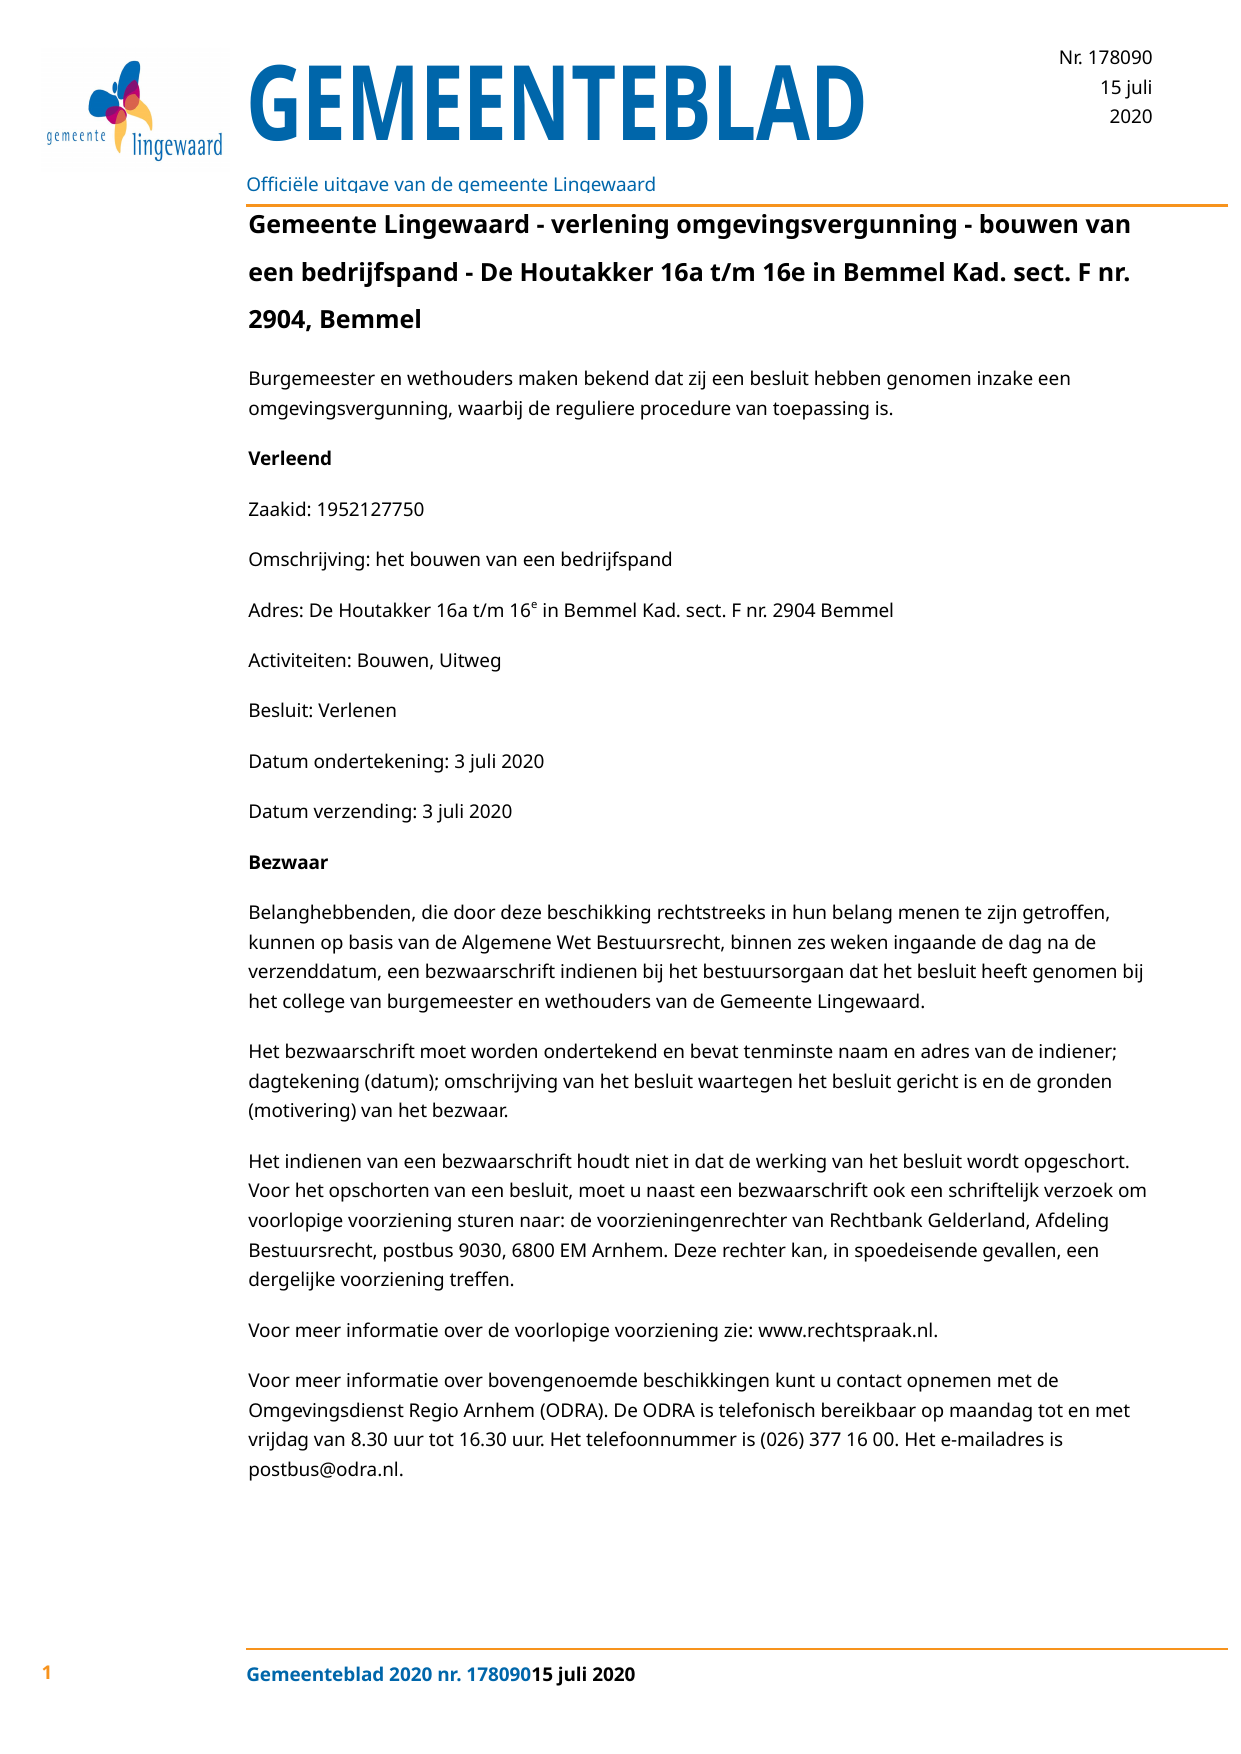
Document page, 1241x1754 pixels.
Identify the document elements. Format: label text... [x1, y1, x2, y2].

text Omschrijving: het bouwen van een bedrijfspand [248, 546, 1152, 572]
text Datum verzending: 3 juli 2020 [248, 798, 1152, 824]
text Het indienen van een bezwaarschrift houdt niet in dat de werking van het besluit wordt opgeschort. Voor het opschorten van een besluit, moet u naast een bezwaarschrift ook een schriftelijk verzoek om voorlopige voorziening sturen naar: de voorzieningenrechter van Rechtbank Gelderland, Afdeling Bestuursrecht, postbus 9030, 6800 EM Arnhem. Deze rechter kan, in spoedeisende gevallen, een dergelijke voorziening treffen. [248, 1148, 1152, 1292]
text Besluit: Verlenen [248, 698, 1152, 723]
text Voor meer informatie over de voorlopige voorziening zie: www.rechtspraak.nl. [248, 1317, 1152, 1342]
text Adres: De Houtakker 16a t/m 16e in Bemmel Kad. sect. F nr. 2904 Bemmel [248, 597, 1152, 622]
text Zaakid: 1952127750 [248, 496, 1152, 522]
text Datum ondertekening: 3 juli 2020 [248, 748, 1152, 774]
text Verleend [248, 446, 1152, 471]
text Bezwaar [248, 849, 1152, 874]
text Activiteiten: Bouwen, Uitweg [248, 647, 1152, 673]
text Burgemeester en wethouders maken bekend dat zij een besluit hebben genomen inzake een omgevingsvergunning, waarbij de reguliere procedure van toepassing is. [248, 366, 1152, 421]
text Belanghebbenden, die door deze beschikking rechtstreeks in hun belang menen te zijn getroffen, kunnen op basis van de Algemene Wet Bestuursrecht, binnen zes weken ingaande de dag na de verzenddatum, een bezwaarschrift indienen bij het bestuursorgaan dat het besluit heeft genomen bij het college van burgemeester en wethouders van de Gemeente Lingewaard. [248, 899, 1152, 1014]
text Gemeente Lingewaard - verlening omgevingsvergunning - bouwen van een bedrijfspand - De Houtakker 16a t/m 16e in Bemmel Kad. sect. F nr. 2904, Bemmel [248, 207, 1152, 336]
picture [41, 47, 231, 172]
text Voor meer informatie over bovengenoemde beschikkingen kunt u contact opnemen met de Omgevingsdienst Regio Arnhem (ODRA). De ODRA is telefonisch bereikbaar op maandag tot en met vrijdag van 8.30 uur tot 16.30 uur. Het telefoonnummer is (026) 377 16 00. Het e-mailadres is postbus@odra.nl. [248, 1367, 1152, 1482]
text Het bezwaarschrift moet worden ondertekend en bevat tenminste naam en adres van de indiener; dagtekening (datum); omschrijving van het besluit waartegen het besluit gericht is en de gronden (motivering) van het bezwaar. [248, 1038, 1152, 1123]
